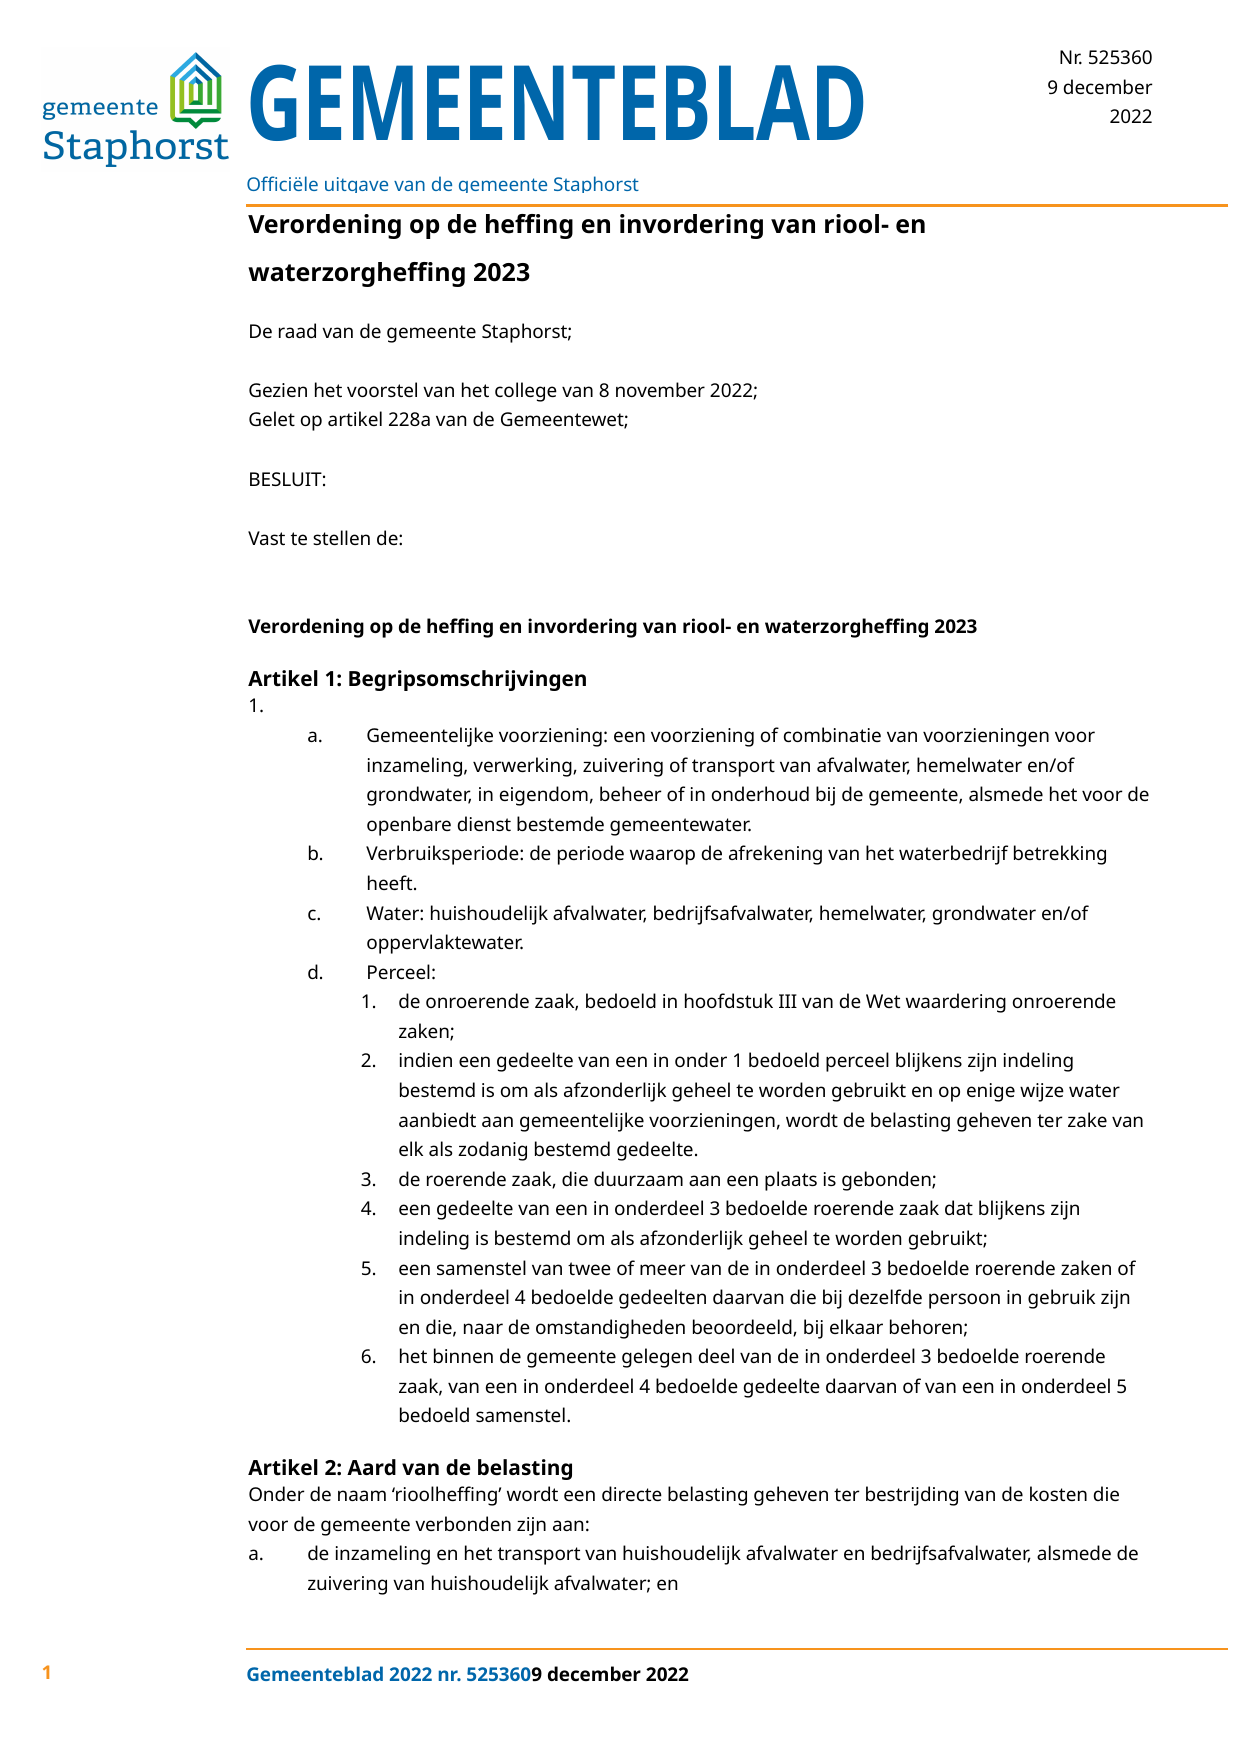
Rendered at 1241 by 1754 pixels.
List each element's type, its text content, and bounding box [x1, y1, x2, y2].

list de roerende zaak, die duurzaam aan een plaats is gebonden; [361, 1166, 1152, 1192]
list de onroerende zaak, bedoeld in hoofdstuk III van de Wet waardering onroerende zaken; [361, 988, 1152, 1044]
text Onder de naam ‘rioolheffing’ wordt een directe belasting geheven ter bestrijding van de kosten die voor de gemeente verbonden zijn aan: [248, 1481, 1152, 1537]
text Vast te stellen de: [248, 525, 1152, 551]
text BESLUIT: [248, 466, 1152, 492]
text Artikel 1: Begripsomschrijvingen [248, 664, 1152, 693]
list indien een gedeelte van een in onder 1 bedoeld perceel blijkens zijn indeling bestemd is om als afzonderlijk geheel te worden gebruikt en op enige wijze water aanbiedt aan gemeentelijke voorzieningen, wordt de belasting geheven ter zake van elk als zodanig bestemd gedeelte. [361, 1048, 1152, 1162]
text Gelet op artikel 228a van de Gemeentewet; [248, 407, 1152, 432]
list het binnen de gemeente gelegen deel van de in onderdeel 3 bedoelde roerende zaak, van een in onderdeel 4 bedoelde gedeelte daarvan of van een in onderdeel 5 bedoeld samenstel. [361, 1343, 1152, 1428]
list een samenstel van twee of meer van de in onderdeel 3 bedoelde roerende zaken of in onderdeel 4 bedoelde gedeelten daarvan die bij dezelfde persoon in gebruik zijn en die, naar de omstandigheden beoordeeld, bij elkaar behoren; [361, 1255, 1152, 1339]
text Verordening op de heffing en invordering van riool- en waterzorgheffing 2023 [248, 614, 1152, 639]
text Gezien het voorstel van het college van 8 november 2022; [248, 377, 1152, 403]
list een gedeelte van een in onderdeel 3 bedoelde roerende zaak dat blijkens zijn indeling is bestemd om als afzonderlijk geheel te worden gebruikt; [361, 1196, 1152, 1251]
text Artikel 2: Aard van de belasting [248, 1453, 1152, 1481]
list Gemeentelijke voorziening: een voorziening of combinatie van voorzieningen voor inzameling, verwerking, zuivering of transport van afvalwater, hemelwater en/of grondwater, in eigendom, beheer of in onderhoud bij de gemeente, alsmede het voor de openbare dienst bestemde gemeentewater. [307, 722, 1152, 837]
list Perceel: [307, 959, 1152, 984]
picture [41, 47, 231, 172]
list Verbruiksperiode: de periode waarop de afrekening van het waterbedrijf betrekking heeft. [307, 841, 1152, 896]
text Verordening op de heffing en invordering van riool- en waterzorgheffing 2023 [248, 207, 1152, 288]
list Water: huishoudelijk afvalwater, bedrijfsafvalwater, hemelwater, grondwater en/of oppervlaktewater. [307, 900, 1152, 955]
list de inzameling en het transport van huishoudelijk afvalwater en bedrijfsafvalwater, alsmede de zuivering van huishoudelijk afvalwater; en [248, 1541, 1152, 1596]
text De raad van de gemeente Staphorst; [248, 318, 1152, 344]
